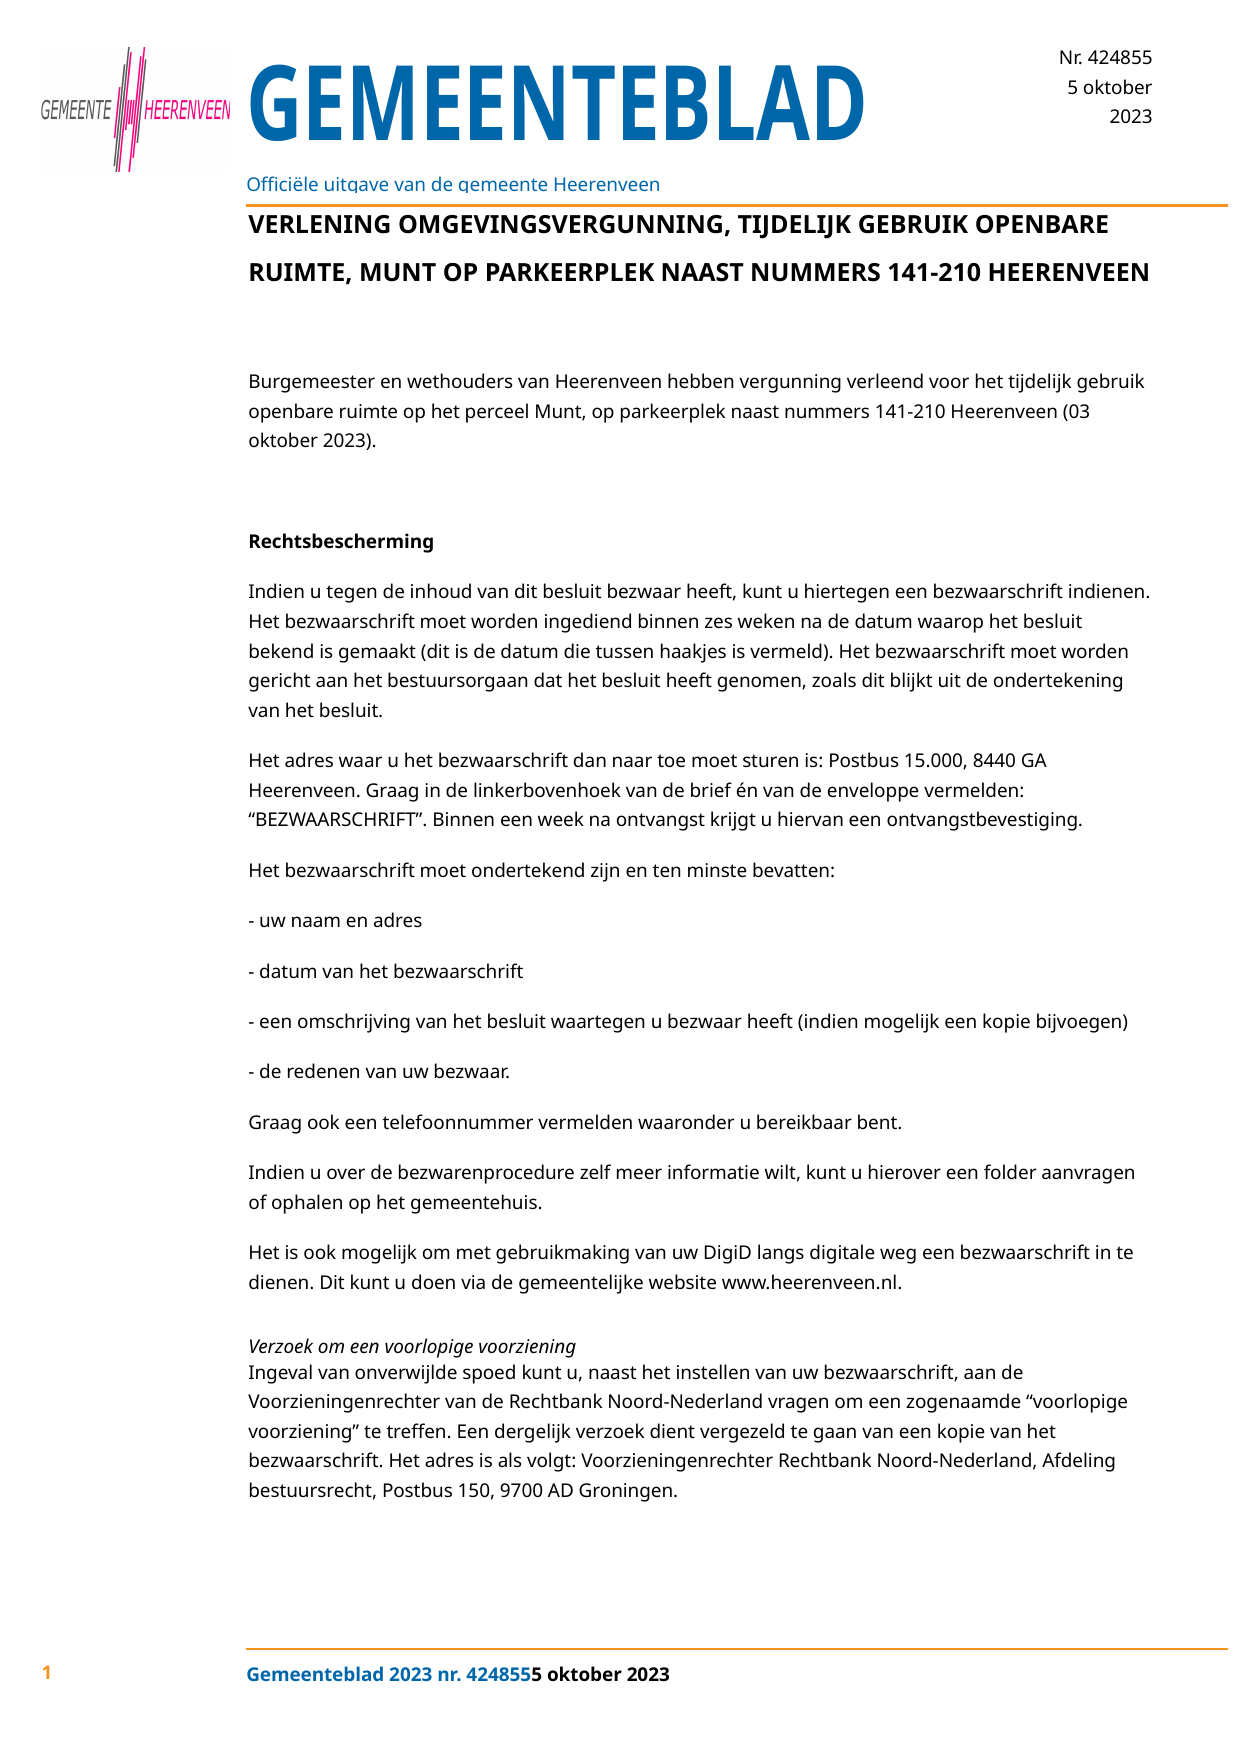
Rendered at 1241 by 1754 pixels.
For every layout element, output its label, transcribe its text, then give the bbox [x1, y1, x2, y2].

text Indien u tegen de inhoud van dit besluit bezwaar heeft, kunt u hiertegen een bezwaarschrift indienen. Het bezwaarschrift moet worden ingediend binnen zes weken na de datum waarop het besluit bekend is gemaakt (dit is de datum die tussen haakjes is vermeld). Het bezwaarschrift moet worden gericht aan het bestuursorgaan dat het besluit heeft genomen, zoals dit blijkt uit de ondertekening van het besluit. [248, 579, 1152, 723]
text Burgemeester en wethouders van Heerenveen hebben vergunning verleend voor het tijdelijk gebruik openbare ruimte op het perceel Munt, op parkeerplek naast nummers 141-210 Heerenveen (03 oktober 2023). [248, 368, 1152, 453]
text Ingeval van onverwijlde spoed kunt u, naast het instellen van uw bezwaarschrift, aan de Voorzieningenrechter van de Rechtbank Noord-Nederland vragen om een zogenaamde “voorlopige voorziening” te treffen. Een dergelijk verzoek dient vergezeld te gaan van een kopie van het bezwaarschrift. Het adres is als volgt: Voorzieningenrechter Rechtbank Noord-Nederland, Afdeling bestuursrecht, Postbus 150, 9700 AD Groningen. [248, 1359, 1152, 1503]
picture [41, 47, 231, 172]
text Het adres waar u het bezwaarschrift dan naar toe moet sturen is: Postbus 15.000, 8440 GA Heerenveen. Graag in de linkerbovenhoek van de brief én van de enveloppe vermelden: “BEZWAARSCHRIFT”. Binnen een week na ontvangst krijgt u hiervan een ontvangstbevestiging. [248, 747, 1152, 832]
text - de redenen van uw bezwaar. [248, 1059, 1152, 1084]
text Het is ook mogelijk om met gebruikmaking van uw DigiD langs digitale weg een bezwaarschrift in te dienen. Dit kunt u doen via de gemeentelijke website www.heerenveen.nl. [248, 1239, 1152, 1295]
text Verzoek om een voorlopige voorziening [248, 1333, 1152, 1359]
text - een omschrijving van het besluit waartegen u bezwaar heeft (indien mogelijk een kopie bijvoegen) [248, 1008, 1152, 1034]
text - datum van het bezwaarschrift [248, 958, 1152, 984]
text VERLENING OMGEVINGSVERGUNNING, TIJDELIJK GEBRUIK OPENBARE RUIMTE, MUNT OP PARKEERPLEK NAAST NUMMERS 141-210 HEERENVEEN [248, 207, 1152, 288]
text - uw naam en adres [248, 907, 1152, 933]
text Graag ook een telefoonnummer vermelden waaronder u bereikbaar bent. [248, 1109, 1152, 1135]
text Indien u over de bezwarenprocedure zelf meer informatie wilt, kunt u hierover een folder aanvragen of ophalen op het gemeentehuis. [248, 1159, 1152, 1215]
text Rechtsbescherming [248, 528, 1152, 554]
text Het bezwaarschrift moet ondertekend zijn en ten minste bevatten: [248, 857, 1152, 883]
